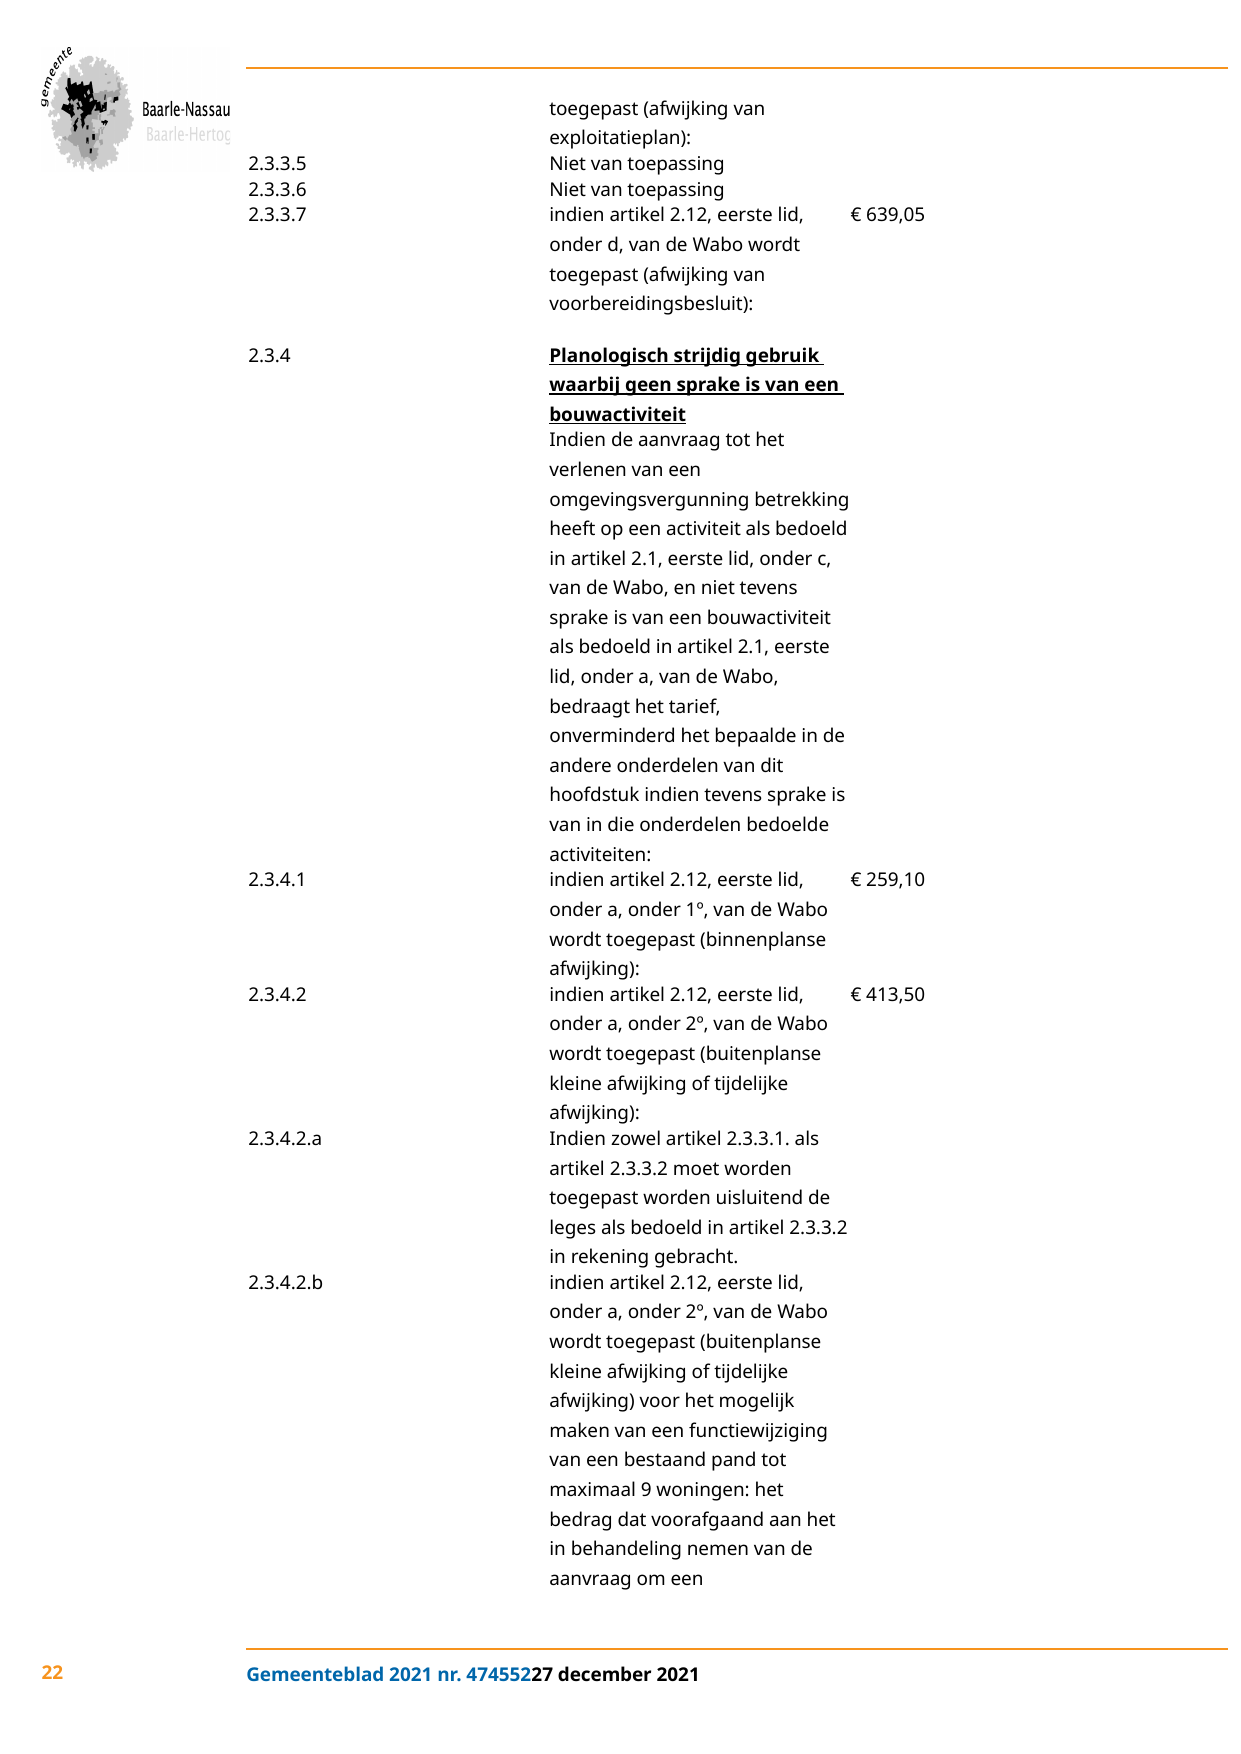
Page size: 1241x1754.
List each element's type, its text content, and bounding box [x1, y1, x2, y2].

table_cell toegepast (afwijking van exploitatieplan): [549, 95, 850, 150]
picture [41, 47, 231, 172]
table_cell Indien de aanvraag tot het verlenen van een omgevingsvergunning betrekking heeft op een activiteit als bedoeld in artikel 2.1, eerste lid, onder c, van de Wabo, en niet tevens sprake is van een bouwactiviteit als bedoeld in artikel 2.1, eerste lid, onder a, van de Wabo, bedraagt het tarief, onverminderd het bepaalde in de andere onderdelen van dit hoofdstuk indien tevens sprake is van in die onderdelen bedoelde activiteiten: [549, 427, 850, 867]
table_cell 2.3.4 [248, 342, 549, 427]
table_cell € 259,10 [850, 867, 1152, 981]
table_cell 2.3.3.5 [248, 150, 549, 176]
table_cell indien artikel 2.12, eerste lid, onder a, onder 2º, van de Wabo wordt toegepast (buitenplanse kleine afwijking of tijdelijke afwijking) voor het mogelijk maken van een functiewijziging van een bestaand pand tot maximaal 9 woningen: het bedrag dat voorafgaand aan het in behandeling nemen van de aanvraag om een [549, 1269, 850, 1591]
table_cell 2.3.4.2.b [248, 1269, 549, 1591]
table_cell 2.3.4.1 [248, 867, 549, 981]
table_cell Niet van toepassing [549, 176, 850, 202]
table_cell Indien zowel artikel 2.3.3.1. als artikel 2.3.3.2 moet worden toegepast worden uisluitend de leges als bedoeld in artikel 2.3.3.2 in rekening gebracht. [549, 1125, 850, 1269]
table_cell Niet van toepassing [549, 150, 850, 176]
table_cell [248, 316, 549, 342]
table_cell [850, 176, 1152, 202]
table_cell 2.3.4.2.a [248, 1125, 549, 1269]
table_cell indien artikel 2.12, eerste lid, onder a, onder 2º, van de Wabo wordt toegepast (buitenplanse kleine afwijking of tijdelijke afwijking): [549, 981, 850, 1125]
table_cell € 639,05 [850, 202, 1152, 316]
table_cell [850, 427, 1152, 867]
table_cell [248, 427, 549, 867]
table_cell Planologisch strijdig gebruik waarbij geen sprake is van een bouwactiviteit [549, 342, 850, 427]
table_cell indien artikel 2.12, eerste lid, onder d, van de Wabo wordt toegepast (afwijking van voorbereidingsbesluit): [549, 202, 850, 316]
table_cell indien artikel 2.12, eerste lid, onder a, onder 1º, van de Wabo wordt toegepast (binnenplanse afwijking): [549, 867, 850, 981]
table_cell [549, 316, 850, 342]
table_cell [850, 95, 1152, 150]
table_cell [850, 1269, 1152, 1591]
table_cell 2.3.3.6 [248, 176, 549, 202]
table_cell 2.3.3.7 [248, 202, 549, 316]
table_cell 2.3.4.2 [248, 981, 549, 1125]
table_cell € 413,50 [850, 981, 1152, 1125]
table_cell [850, 342, 1152, 427]
table_cell [850, 316, 1152, 342]
table_cell [850, 150, 1152, 176]
table_cell [850, 1125, 1152, 1269]
table_cell [248, 95, 549, 150]
